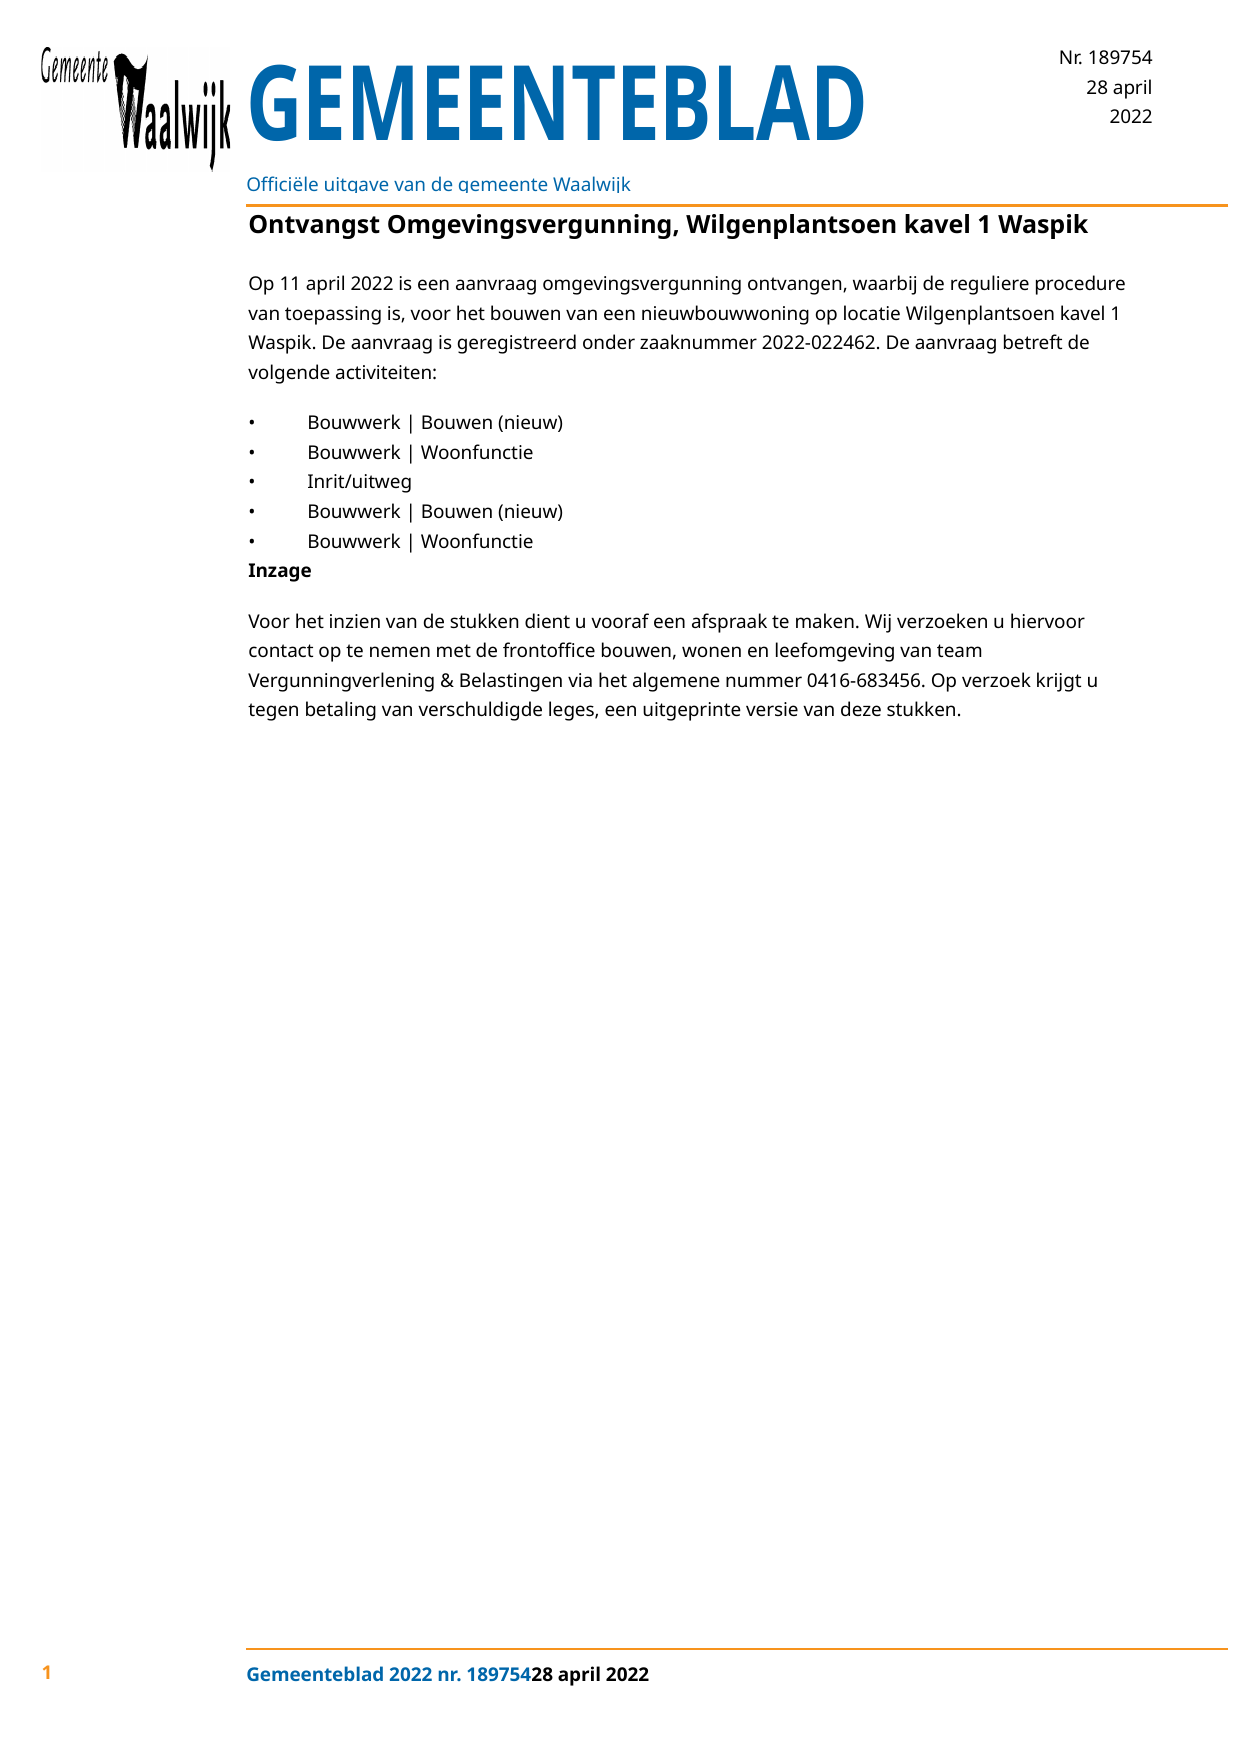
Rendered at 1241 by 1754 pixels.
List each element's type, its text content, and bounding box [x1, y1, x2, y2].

list Bouwwerk | Woonfunctie [248, 528, 1152, 553]
picture [41, 47, 231, 172]
text Ontvangst Omgevingsvergunning, Wilgenplantsoen kavel 1 Waspik [248, 207, 1152, 241]
list Bouwwerk | Bouwen (nieuw) [248, 498, 1152, 524]
text Inzage [248, 557, 1152, 583]
text Voor het inzien van de stukken dient u vooraf een afspraak te maken. Wij verzoeken u hiervoor contact op te nemen met de frontoffice bouwen, wonen en leefomgeving van team Vergunningverlening & Belastingen via het algemene nummer 0416-683456. Op verzoek krijgt u tegen betaling van verschuldigde leges, een uitgeprinte versie van deze stukken. [248, 608, 1152, 722]
list Bouwwerk | Woonfunctie [248, 439, 1152, 465]
list Bouwwerk | Bouwen (nieuw) [248, 409, 1152, 435]
text Op 11 april 2022 is een aanvraag omgevingsvergunning ontvangen, waarbij de reguliere procedure van toepassing is, voor het bouwen van een nieuwbouwwoning op locatie Wilgenplantsoen kavel 1 Waspik. De aanvraag is geregistreerd onder zaaknummer 2022-022462. De aanvraag betreft de volgende activiteiten: [248, 270, 1152, 385]
list Inrit/uitweg [248, 469, 1152, 494]
